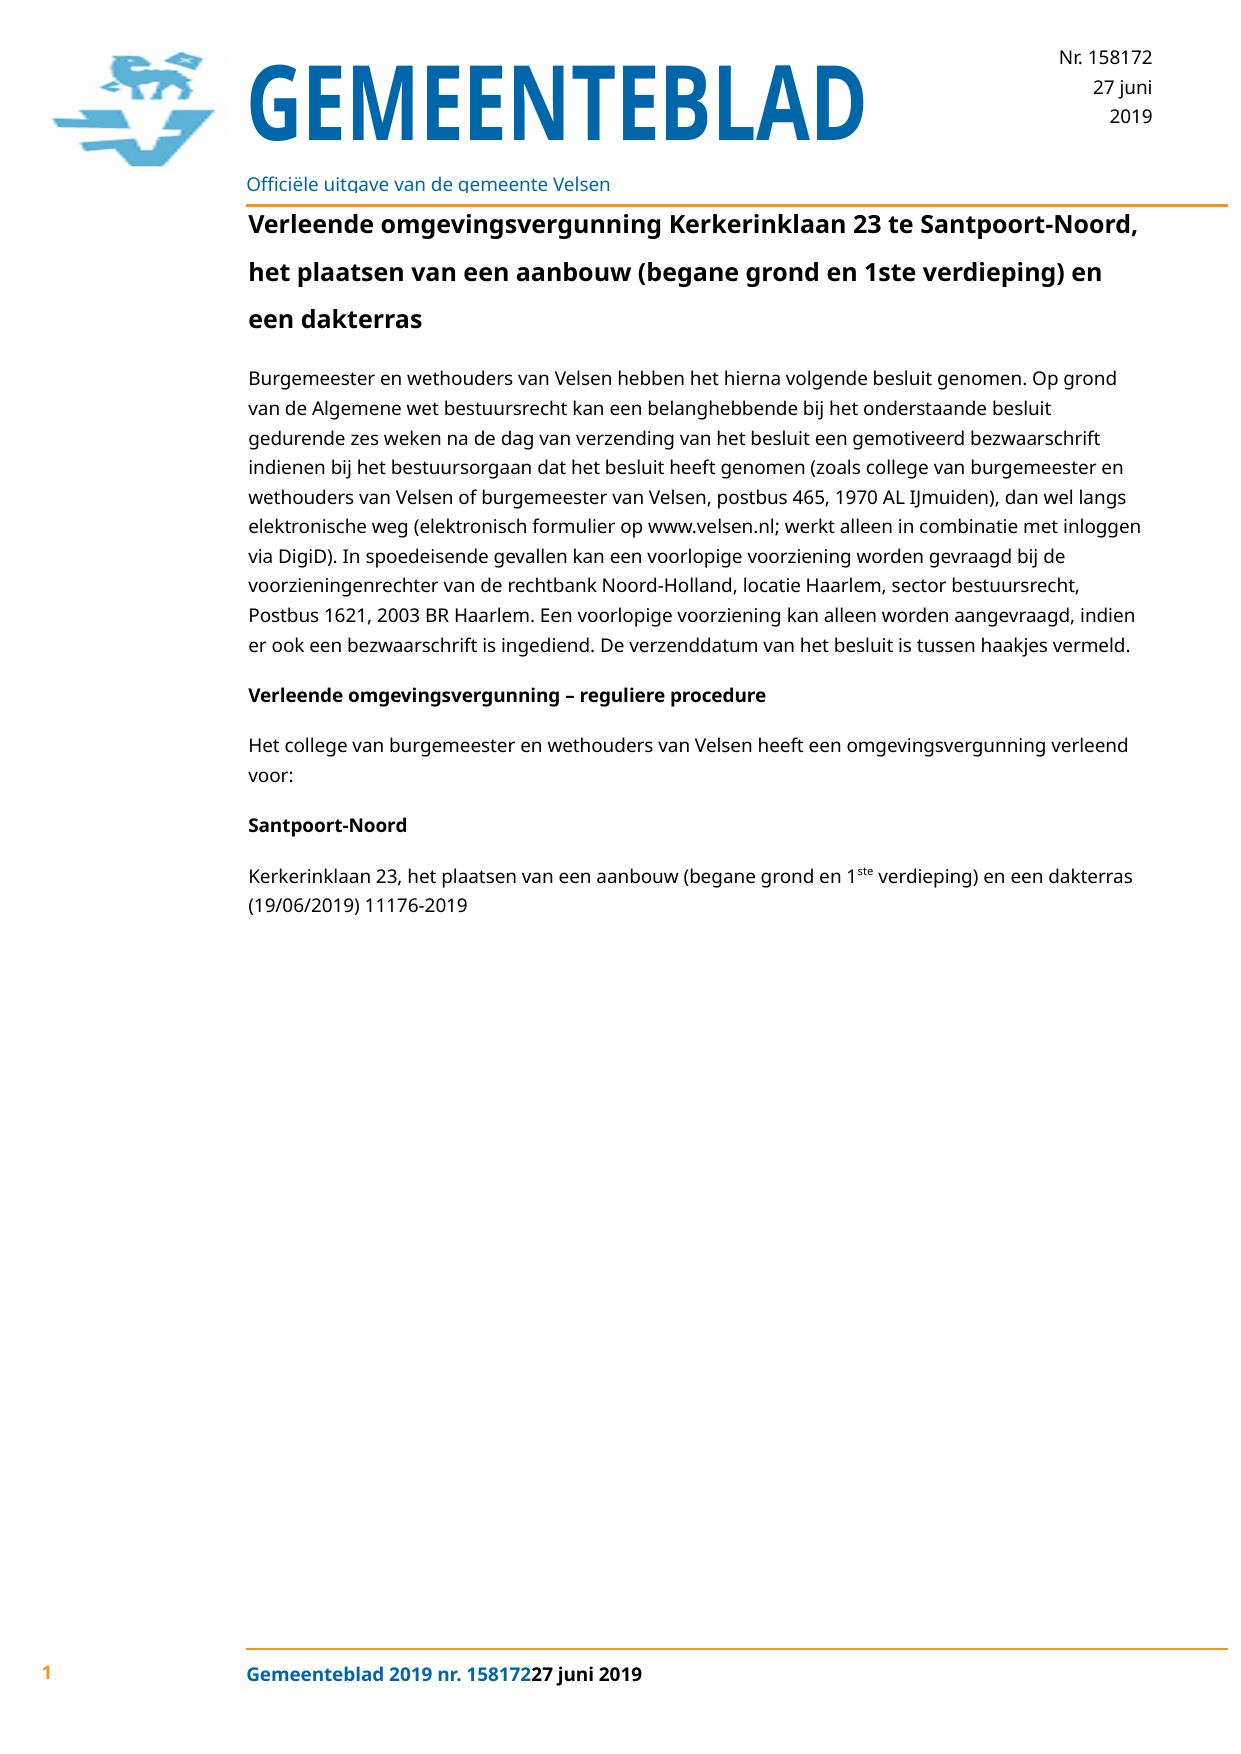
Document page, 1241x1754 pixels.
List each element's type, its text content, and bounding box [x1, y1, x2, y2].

text Verleende omgevingsvergunning Kerkerinklaan 23 te Santpoort-Noord, het plaatsen van een aanbouw (begane grond en 1ste verdieping) en een dakterras [248, 207, 1152, 336]
picture [41, 47, 231, 172]
text Verleende omgevingsvergunning – reguliere procedure [248, 682, 1152, 708]
text Het college van burgemeester en wethouders van Velsen heeft een omgevingsvergunning verleend voor: [248, 733, 1152, 788]
text Kerkerinklaan 23, het plaatsen van een aanbouw (begane grond en 1ste verdieping) en een dakterras (19/06/2019) 11176-2019 [248, 863, 1152, 918]
text Burgemeester en wethouders van Velsen hebben het hierna volgende besluit genomen. Op grond van de Algemene wet bestuursrecht kan een belanghebbende bij het onderstaande besluit gedurende zes weken na de dag van verzending van het besluit een gemotiveerd bezwaarschrift indienen bij het bestuursorgaan dat het besluit heeft genomen (zoals college van burgemeester en wethouders van Velsen of burgemeester van Velsen, postbus 465, 1970 AL IJmuiden), dan wel langs elektronische weg (elektronisch formulier op www.velsen.nl; werkt alleen in combinatie met inloggen via DigiD). In spoedeisende gevallen kan een voorlopige voorziening worden gevraagd bij de voorzieningenrechter van de rechtbank Noord-Holland, locatie Haarlem, sector bestuursrecht, Postbus 1621, 2003 BR Haarlem. Een voorlopige voorziening kan alleen worden aangevraagd, indien er ook een bezwaarschrift is ingediend. De verzenddatum van het besluit is tussen haakjes vermeld. [248, 366, 1152, 657]
text Santpoort-Noord [248, 813, 1152, 838]
